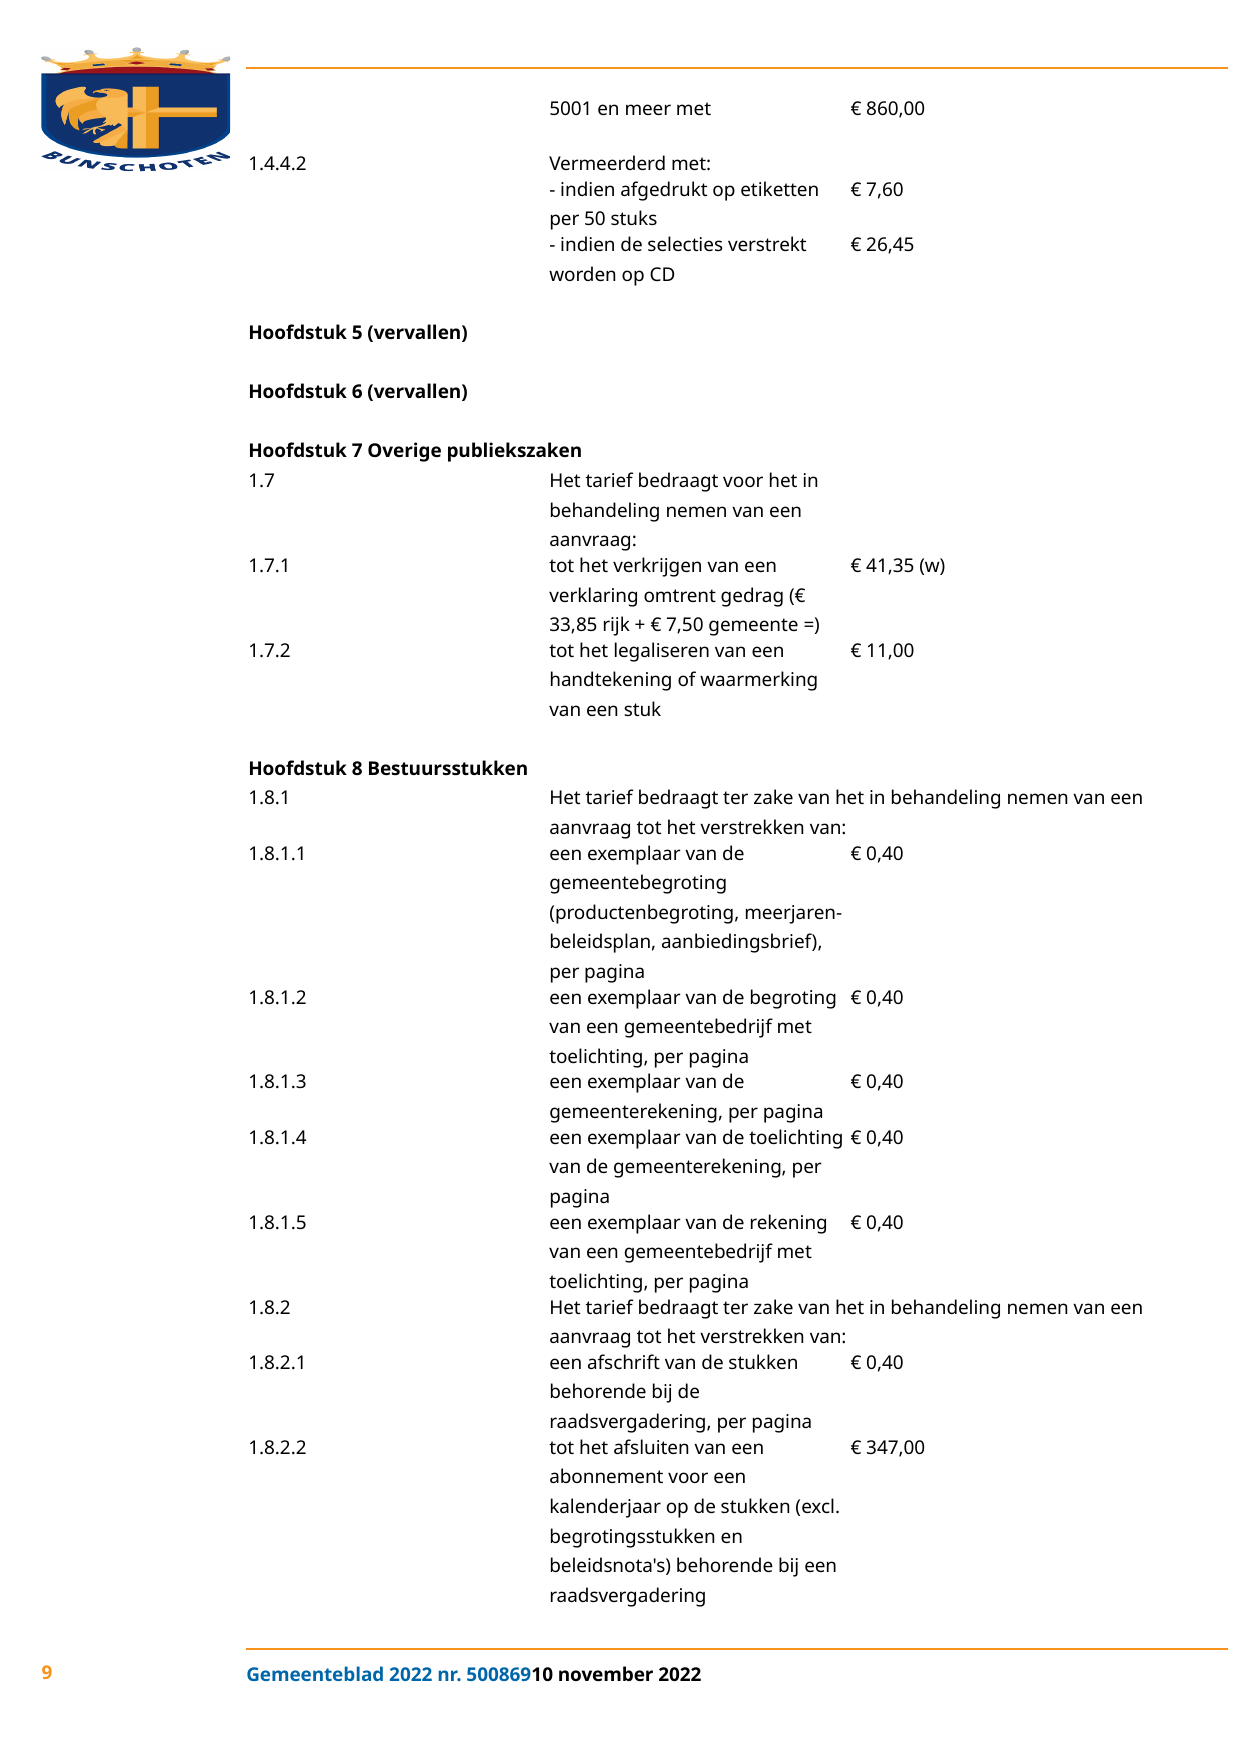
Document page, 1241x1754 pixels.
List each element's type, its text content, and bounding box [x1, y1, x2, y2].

table_cell een exemplaar van de toelichting van de gemeenterekening, per pagina [549, 1124, 850, 1209]
table_cell € 26,45 [850, 231, 1152, 286]
table_cell een exemplaar van de gemeenterekening, per pagina [549, 1069, 850, 1124]
table_cell 1.8.2.1 [248, 1349, 549, 1434]
table_cell € 0,40 [850, 1124, 1152, 1209]
picture [41, 47, 231, 172]
table_cell € 0,40 [850, 1069, 1152, 1124]
table_cell € 0,40 [850, 1349, 1152, 1434]
table_cell - indien afgedrukt op etiketten per 50 stuks [549, 176, 850, 231]
table_cell 5001 en meer met [549, 95, 850, 150]
table_cell 1.8.1.1 [248, 840, 549, 984]
table_cell een exemplaar van de rekening van een gemeentebedrijf met toelichting, per pagina [549, 1209, 850, 1294]
table_cell [248, 95, 549, 150]
table_cell een exemplaar van de begroting van een gemeentebedrijf met toelichting, per pagina [549, 984, 850, 1069]
table_cell 1.8.2.2 [248, 1434, 549, 1608]
table_cell € 347,00 [850, 1434, 1152, 1608]
text Hoofdstuk 8 Bestuursstukken [248, 755, 1152, 781]
table_cell - indien de selecties verstrekt worden op CD [549, 231, 850, 286]
table_cell € 41,35 (w) [850, 552, 1152, 637]
table_cell tot het afsluiten van een abonnement voor een kalenderjaar op de stukken (excl. begrotingsstukken en beleidsnota's) behorende bij een raadsvergadering [549, 1434, 850, 1608]
table_cell € 0,40 [850, 984, 1152, 1069]
table_header Het tarief bedraagt ter zake van het in behandeling nemen van een aanvraag tot het verstrekken van: [549, 785, 1152, 840]
table_header Het tarief bedraagt voor het in behandeling nemen van een aanvraag: [549, 467, 850, 552]
table_cell een afschrift van de stukken behorende bij de raadsvergadering, per pagina [549, 1349, 850, 1434]
text Hoofdstuk 6 (vervallen) [248, 378, 1152, 404]
table_cell 1.8.1.2 [248, 984, 549, 1069]
text Hoofdstuk 5 (vervallen) [248, 319, 1152, 345]
table_header [850, 467, 1152, 552]
table_cell tot het legaliseren van een handtekening of waarmerking van een stuk [549, 637, 850, 722]
table_cell € 0,40 [850, 1209, 1152, 1294]
table_cell € 0,40 [850, 840, 1152, 984]
table_cell 1.7.1 [248, 552, 549, 637]
table_cell tot het verkrijgen van een verklaring omtrent gedrag (€ 33,85 rijk + € 7,50 gemeente =) [549, 552, 850, 637]
table_cell 1.7.2 [248, 637, 549, 722]
table_cell € 860,00 [850, 95, 1152, 150]
table_cell 1.8.1.5 [248, 1209, 549, 1294]
table_cell 1.8.1.3 [248, 1069, 549, 1124]
table_cell een exemplaar van de gemeentebegroting (productenbegroting, meerjaren- beleidsplan, aanbiedingsbrief), per pagina [549, 840, 850, 984]
text Hoofdstuk 7 Overige publiekszaken [248, 438, 1152, 463]
table_cell 1.4.4.2 [248, 150, 549, 286]
table_cell Vermeerderd met: [549, 150, 850, 176]
table_cell [850, 150, 1152, 176]
table_header 1.8.1 [248, 785, 549, 840]
table_cell 1.8.1.4 [248, 1124, 549, 1209]
table_header 1.7 [248, 467, 549, 552]
table_cell € 7,60 [850, 176, 1152, 231]
table_cell 1.8.2 [248, 1294, 549, 1349]
table_cell € 11,00 [850, 637, 1152, 722]
table_cell Het tarief bedraagt ter zake van het in behandeling nemen van een aanvraag tot het verstrekken van: [549, 1294, 1152, 1349]
